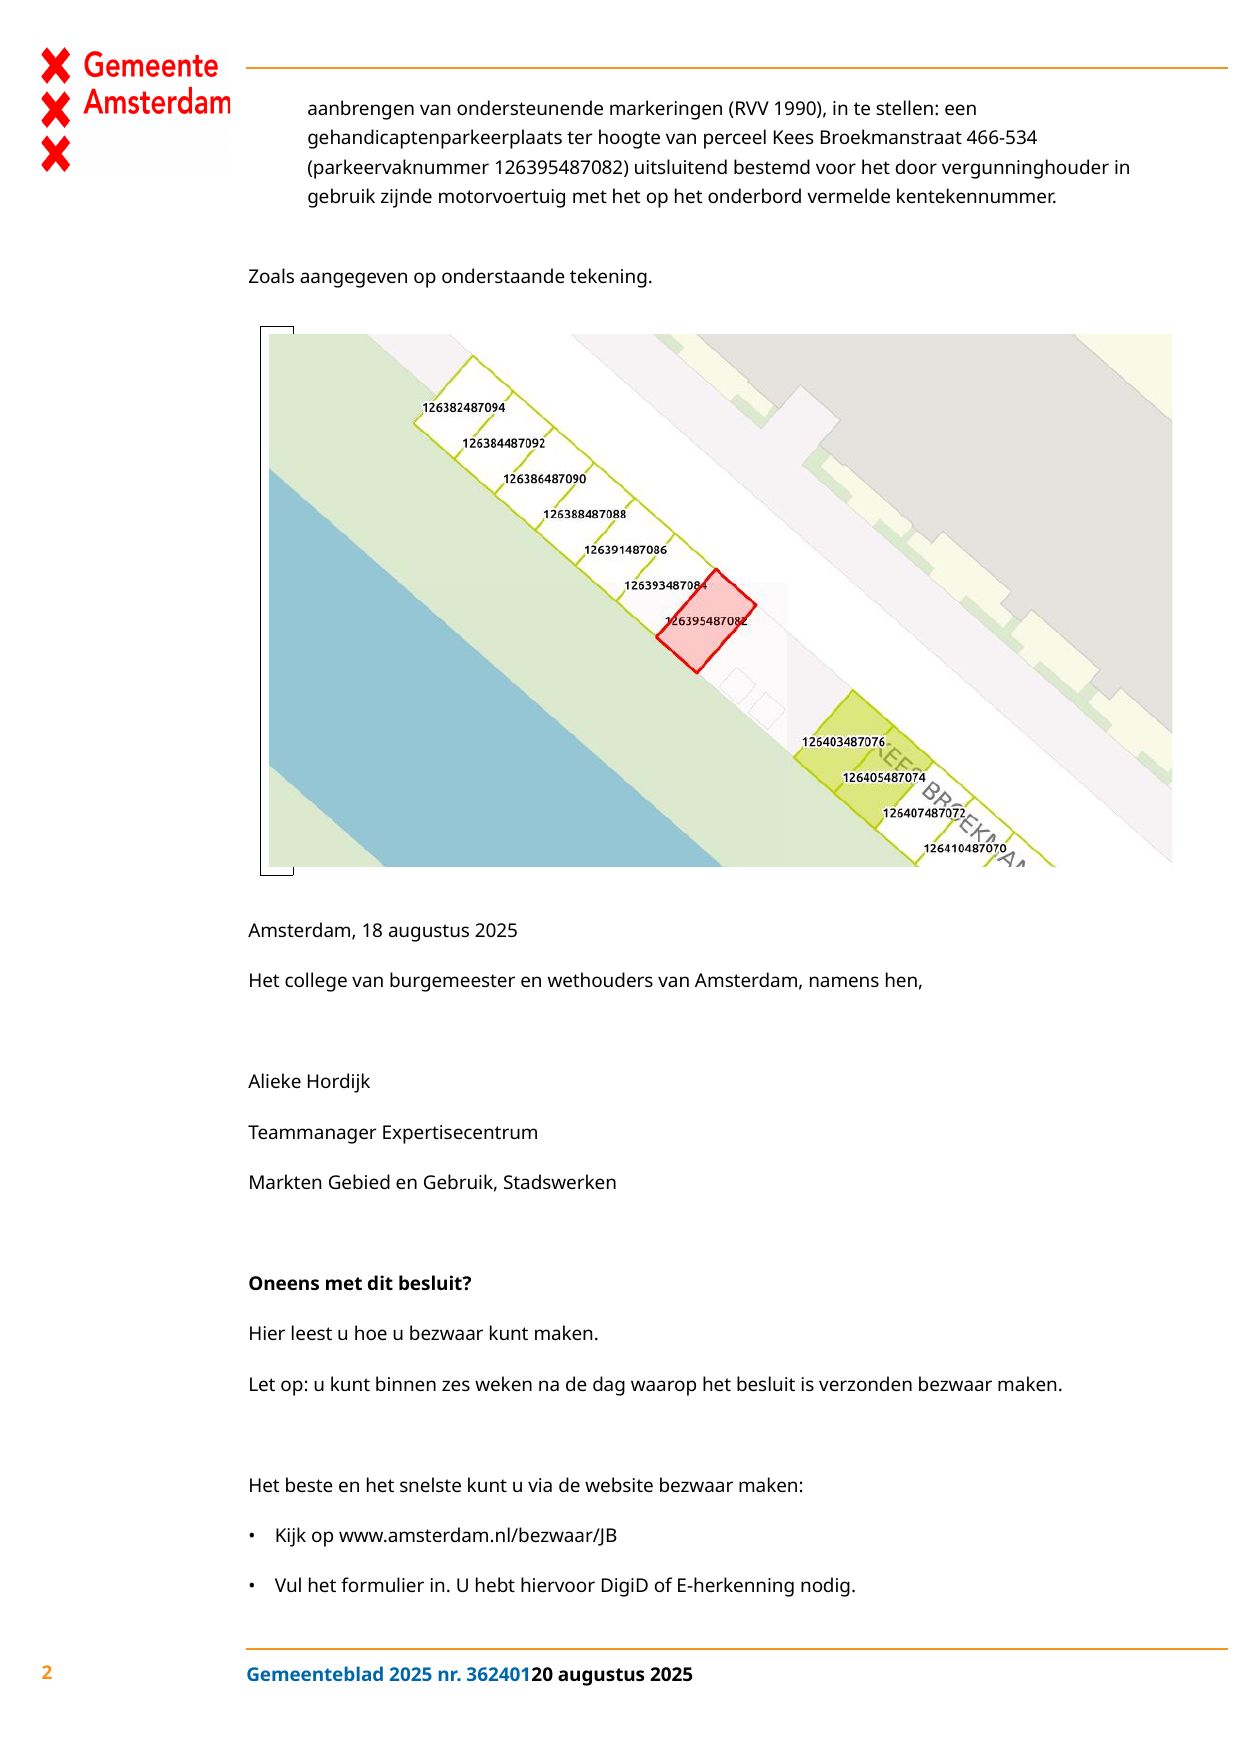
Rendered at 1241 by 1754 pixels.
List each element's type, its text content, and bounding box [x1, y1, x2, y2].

picture [41, 47, 231, 172]
text Het beste en het snelste kunt u via de website bezwaar maken: [248, 1472, 1152, 1498]
text Markten Gebied en Gebruik, Stadswerken [248, 1169, 1152, 1195]
text Teammanager Expertisecentrum [248, 1119, 1152, 1145]
text • Kijk op www.amsterdam.nl/bezwaar/JB [248, 1522, 1152, 1548]
text Amsterdam, 18 augustus 2025 [248, 917, 1152, 943]
text Hier leest u hoe u bezwaar kunt maken. [248, 1321, 1152, 1346]
list aanbrengen van ondersteunende markeringen (RVV 1990), in te stellen: een gehandicaptenparkeerplaats ter hoogte van perceel Kees Broekmanstraat 466-534 (parkeervaknummer 126395487082) uitsluitend bestemd voor het door vergunninghouder in gebruik zijnde motorvoertuig met het op het onderbord vermelde kentekennummer. [248, 95, 1152, 209]
text Zoals aangegeven op onderstaande tekening. [248, 263, 1152, 289]
text Oneens met dit besluit? [248, 1270, 1152, 1296]
picture [268, 334, 1173, 867]
text Let op: u kunt binnen zes weken na de dag waarop het besluit is verzonden bezwaar maken. [248, 1371, 1152, 1397]
text Alieke Hordijk [248, 1068, 1152, 1094]
text Het college van burgemeester en wethouders van Amsterdam, namens hen, [248, 968, 1152, 993]
text • Vul het formulier in. U hebt hiervoor DigiD of E-herkenning nodig. [248, 1573, 1152, 1598]
